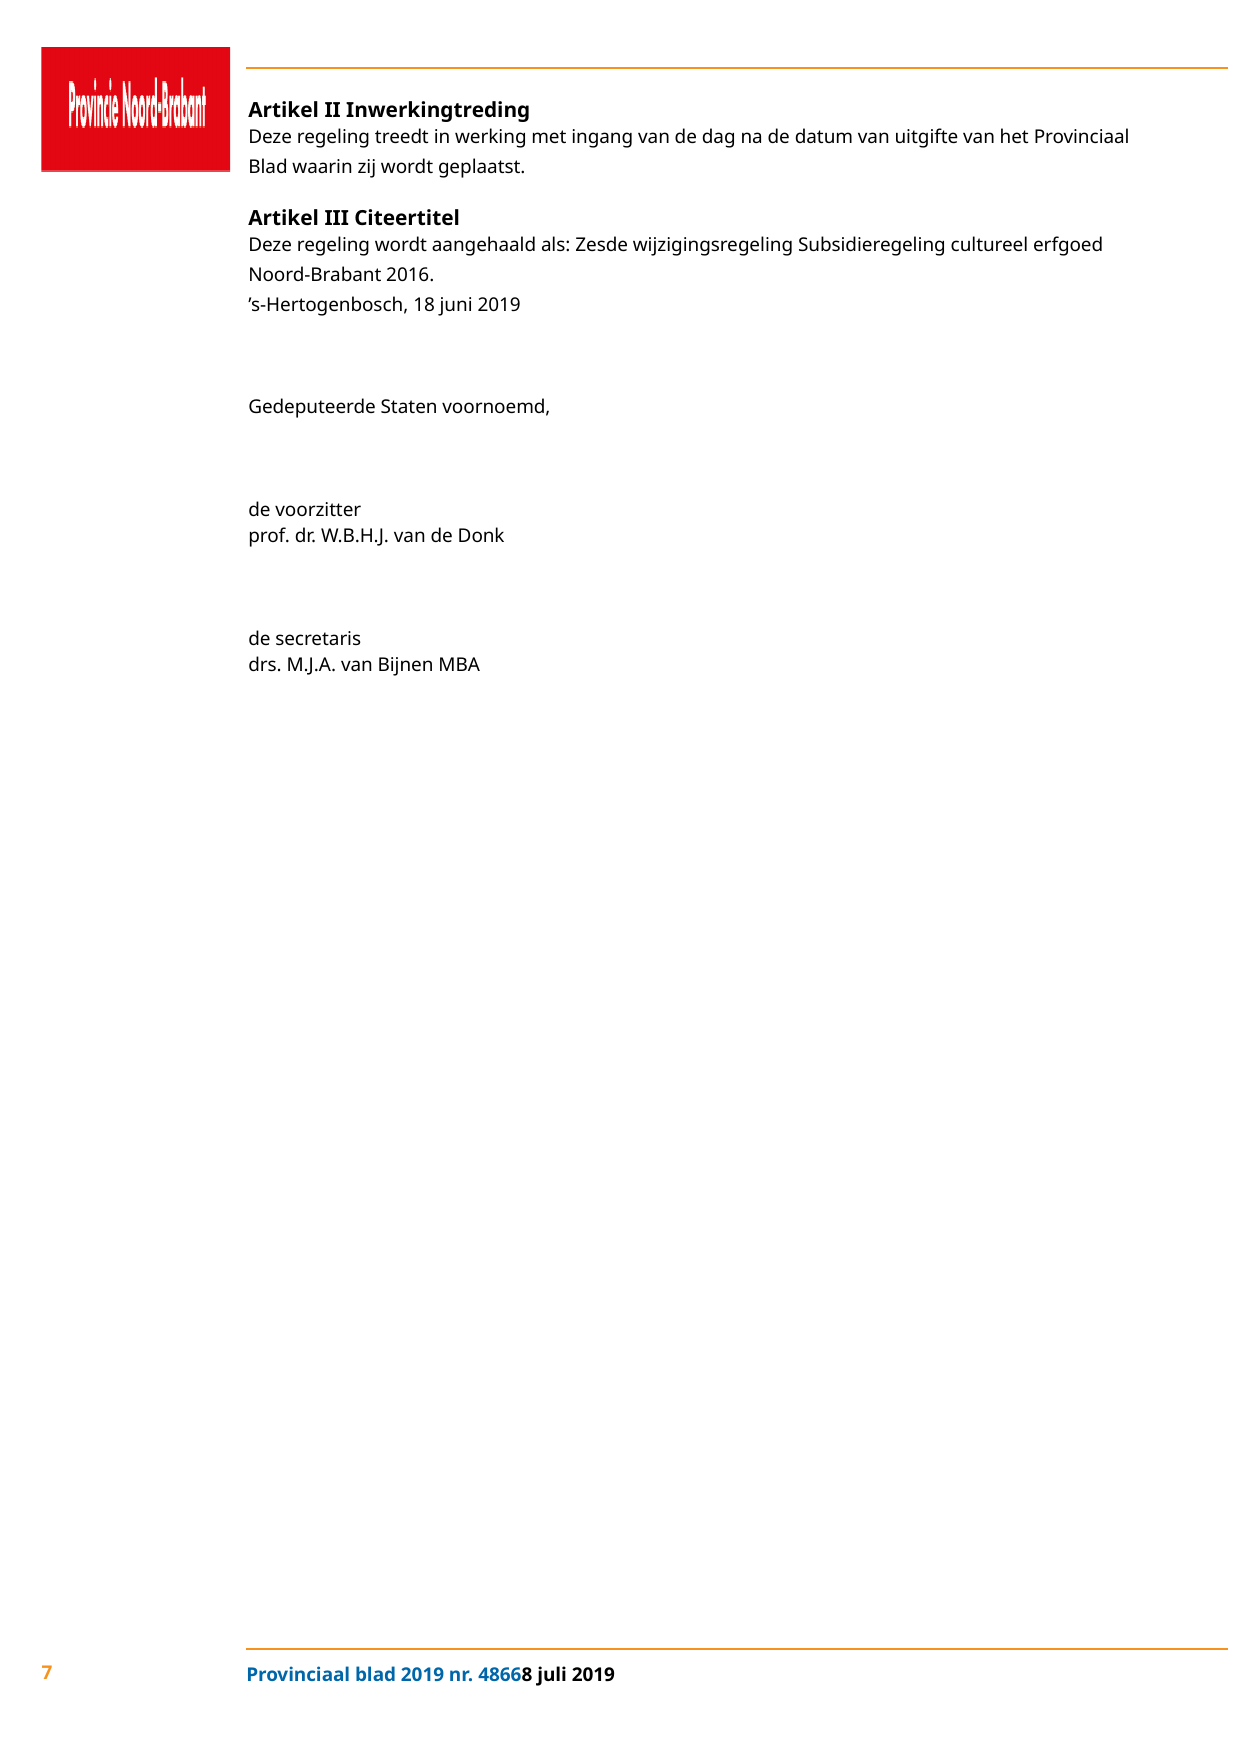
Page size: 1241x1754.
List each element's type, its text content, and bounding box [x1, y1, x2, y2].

text Artikel III Citeertitel [248, 203, 1152, 232]
text Deze regeling wordt aangehaald als: Zesde wijzigingsregeling Subsidieregeling cultureel erfgoed Noord-Brabant 2016. [248, 232, 1152, 287]
text de voorzitter [248, 497, 1152, 522]
text ’s-Hertogenbosch, 18 juni 2019 [248, 291, 1152, 317]
text Artikel II Inwerkingtreding [248, 95, 1152, 123]
text Gedeputeerde Staten voornoemd, [248, 394, 1152, 419]
text de secretaris [248, 625, 1152, 651]
text Deze regeling treedt in werking met ingang van de dag na de datum van uitgifte van het Provinciaal Blad waarin zij wordt geplaatst. [248, 123, 1152, 178]
text prof. dr. W.B.H.J. van de Donk [248, 522, 1152, 548]
picture [41, 47, 231, 172]
text drs. M.J.A. van Bijnen MBA [248, 651, 1152, 677]
